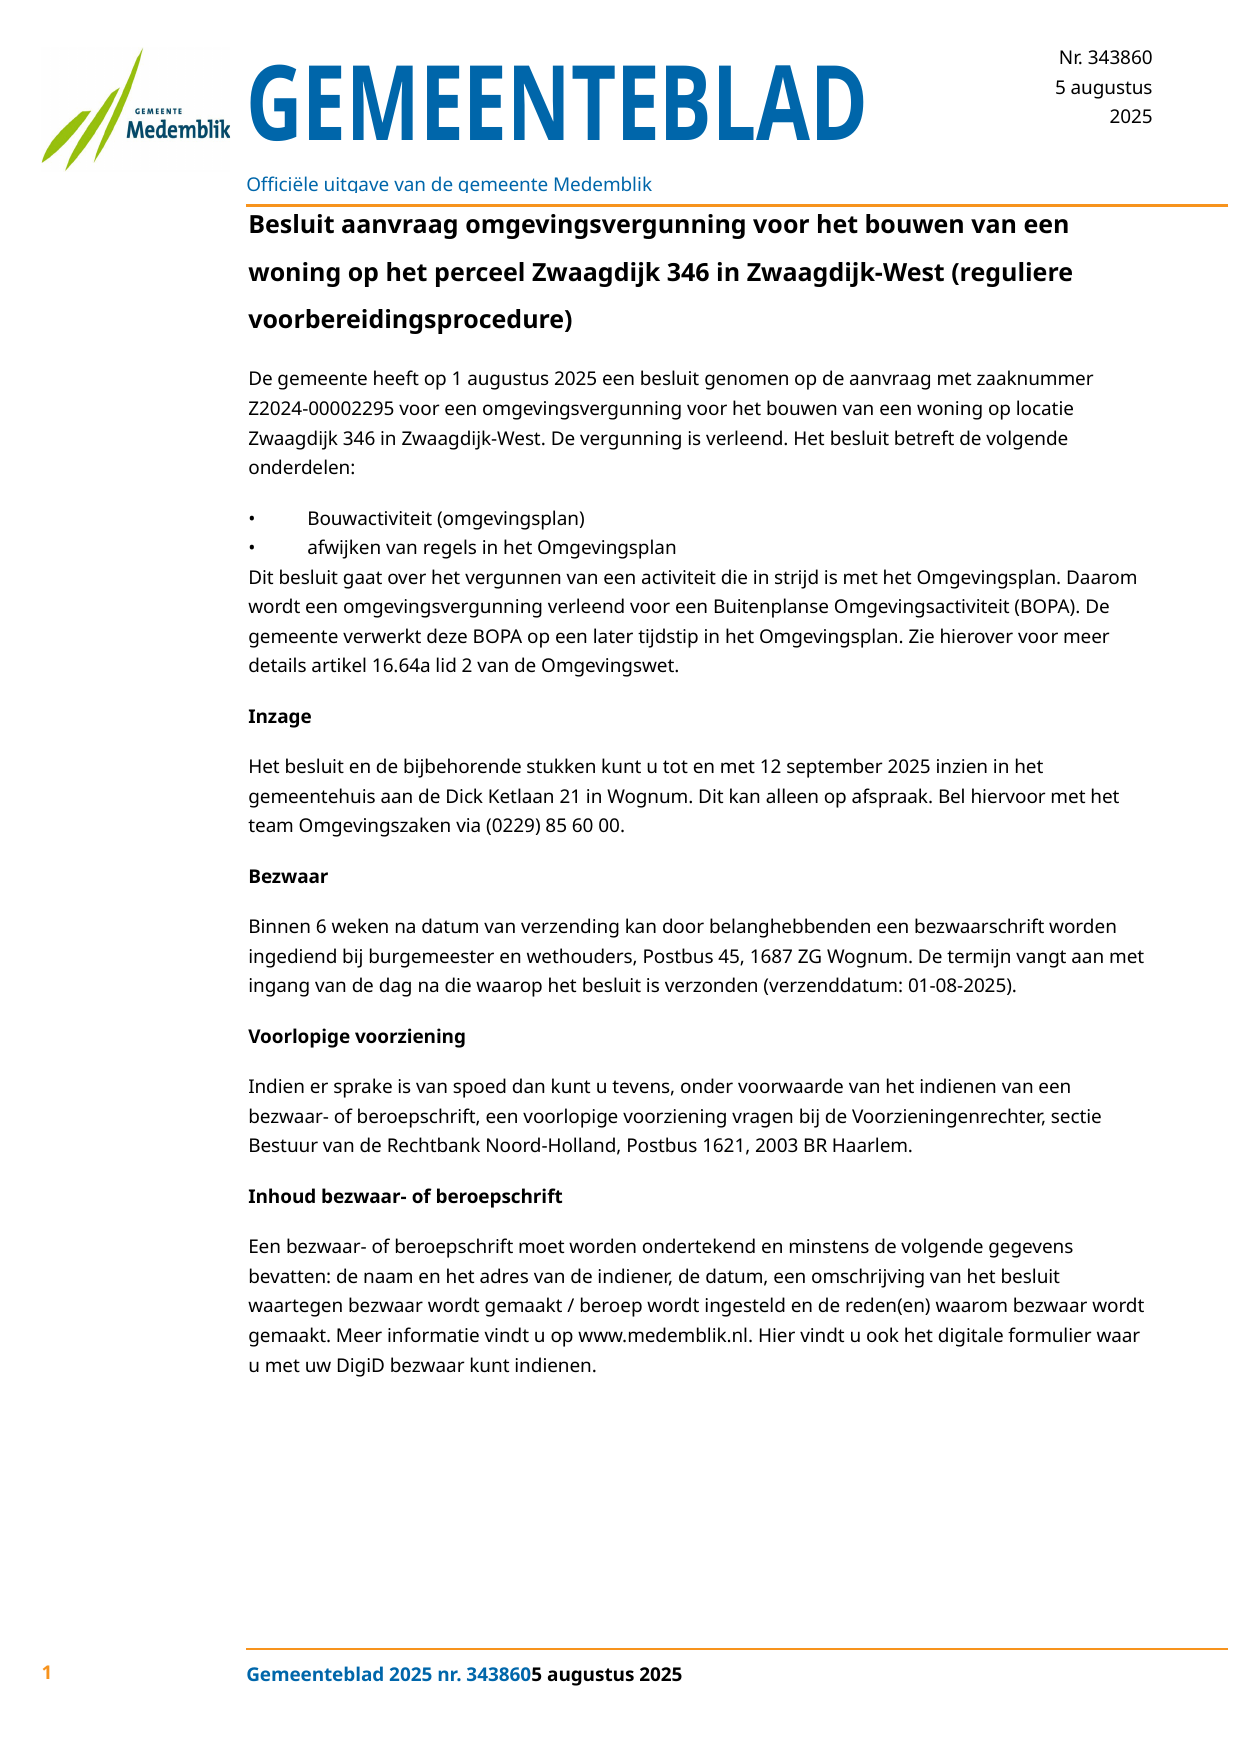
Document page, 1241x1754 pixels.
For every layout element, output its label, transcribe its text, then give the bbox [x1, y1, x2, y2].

text Indien er sprake is van spoed dan kunt u tevens, onder voorwaarde van het indienen van een bezwaar- of beroepschrift, een voorlopige voorziening vragen bij de Voorzieningenrechter, sectie Bestuur van de Rechtbank Noord-Holland, Postbus 1621, 2003 BR Haarlem. [248, 1073, 1152, 1158]
text Bezwaar [248, 863, 1152, 889]
text Binnen 6 weken na datum van verzending kan door belanghebbenden een bezwaarschrift worden ingediend bij burgemeester en wethouders, Postbus 45, 1687 ZG Wognum. De termijn vangt aan met ingang van de dag na die waarop het besluit is verzonden (verzenddatum: 01-08-2025). [248, 913, 1152, 998]
picture [41, 47, 231, 172]
text Inzage [248, 703, 1152, 729]
text Voorlopige voorziening [248, 1023, 1152, 1049]
list afwijken van regels in het Omgevingsplan [248, 534, 1152, 560]
text Een bezwaar- of beroepschrift moet worden ondertekend en minstens de volgende gegevens bevatten: de naam en het adres van de indiener, de datum, een omschrijving van het besluit waartegen bezwaar wordt gemaakt / beroep wordt ingesteld en de reden(en) waarom bezwaar wordt gemaakt. Meer informatie vindt u op www.medemblik.nl. Hier vindt u ook het digitale formulier waar u met uw DigiD bezwaar kunt indienen. [248, 1233, 1152, 1377]
list Bouwactiviteit (omgevingsplan) [248, 505, 1152, 530]
text Besluit aanvraag omgevingsvergunning voor het bouwen van een woning op het perceel Zwaagdijk 346 in Zwaagdijk-West (reguliere voorbereidingsprocedure) [248, 207, 1152, 336]
text Het besluit en de bijbehorende stukken kunt u tot en met 12 september 2025 inzien in het gemeentehuis aan de Dick Ketlaan 21 in Wognum. Dit kan alleen op afspraak. Bel hiervoor met het team Omgevingszaken via (0229) 85 60 00. [248, 753, 1152, 838]
text De gemeente heeft op 1 augustus 2025 een besluit genomen op de aanvraag met zaaknummer Z2024-00002295 voor een omgevingsvergunning voor het bouwen van een woning op locatie Zwaagdijk 346 in Zwaagdijk-West. De vergunning is verleend. Het besluit betreft de volgende onderdelen: [248, 366, 1152, 480]
text Dit besluit gaat over het vergunnen van een activiteit die in strijd is met het Omgevingsplan. Daarom wordt een omgevingsvergunning verleend voor een Buitenplanse Omgevingsactiviteit (BOPA). De gemeente verwerkt deze BOPA op een later tijdstip in het Omgevingsplan. Zie hierover voor meer details artikel 16.64a lid 2 van de Omgevingswet. [248, 564, 1152, 678]
text Inhoud bezwaar- of beroepschrift [248, 1183, 1152, 1209]
